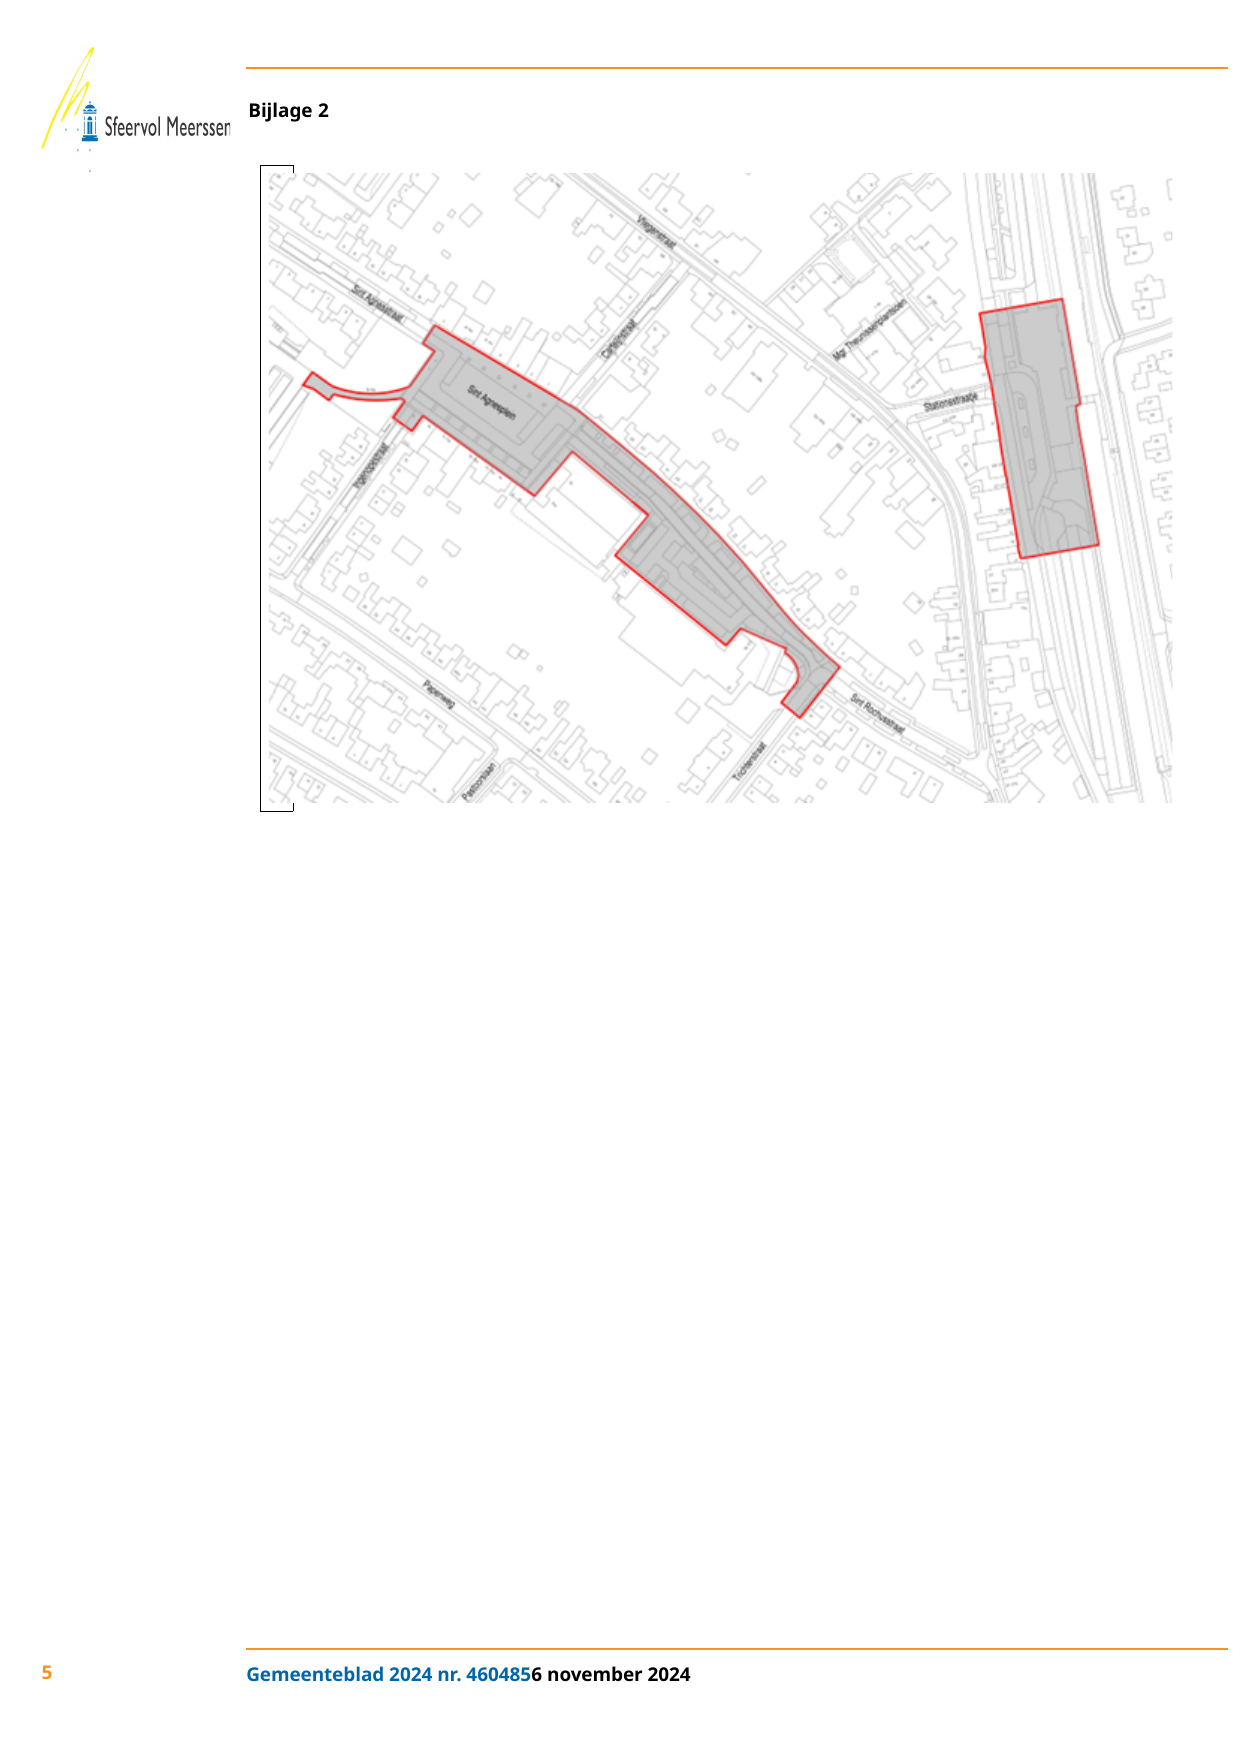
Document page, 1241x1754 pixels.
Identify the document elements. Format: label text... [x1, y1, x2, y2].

text Bijlage 2 [248, 95, 1152, 123]
picture [41, 47, 231, 172]
picture [268, 173, 1173, 803]
